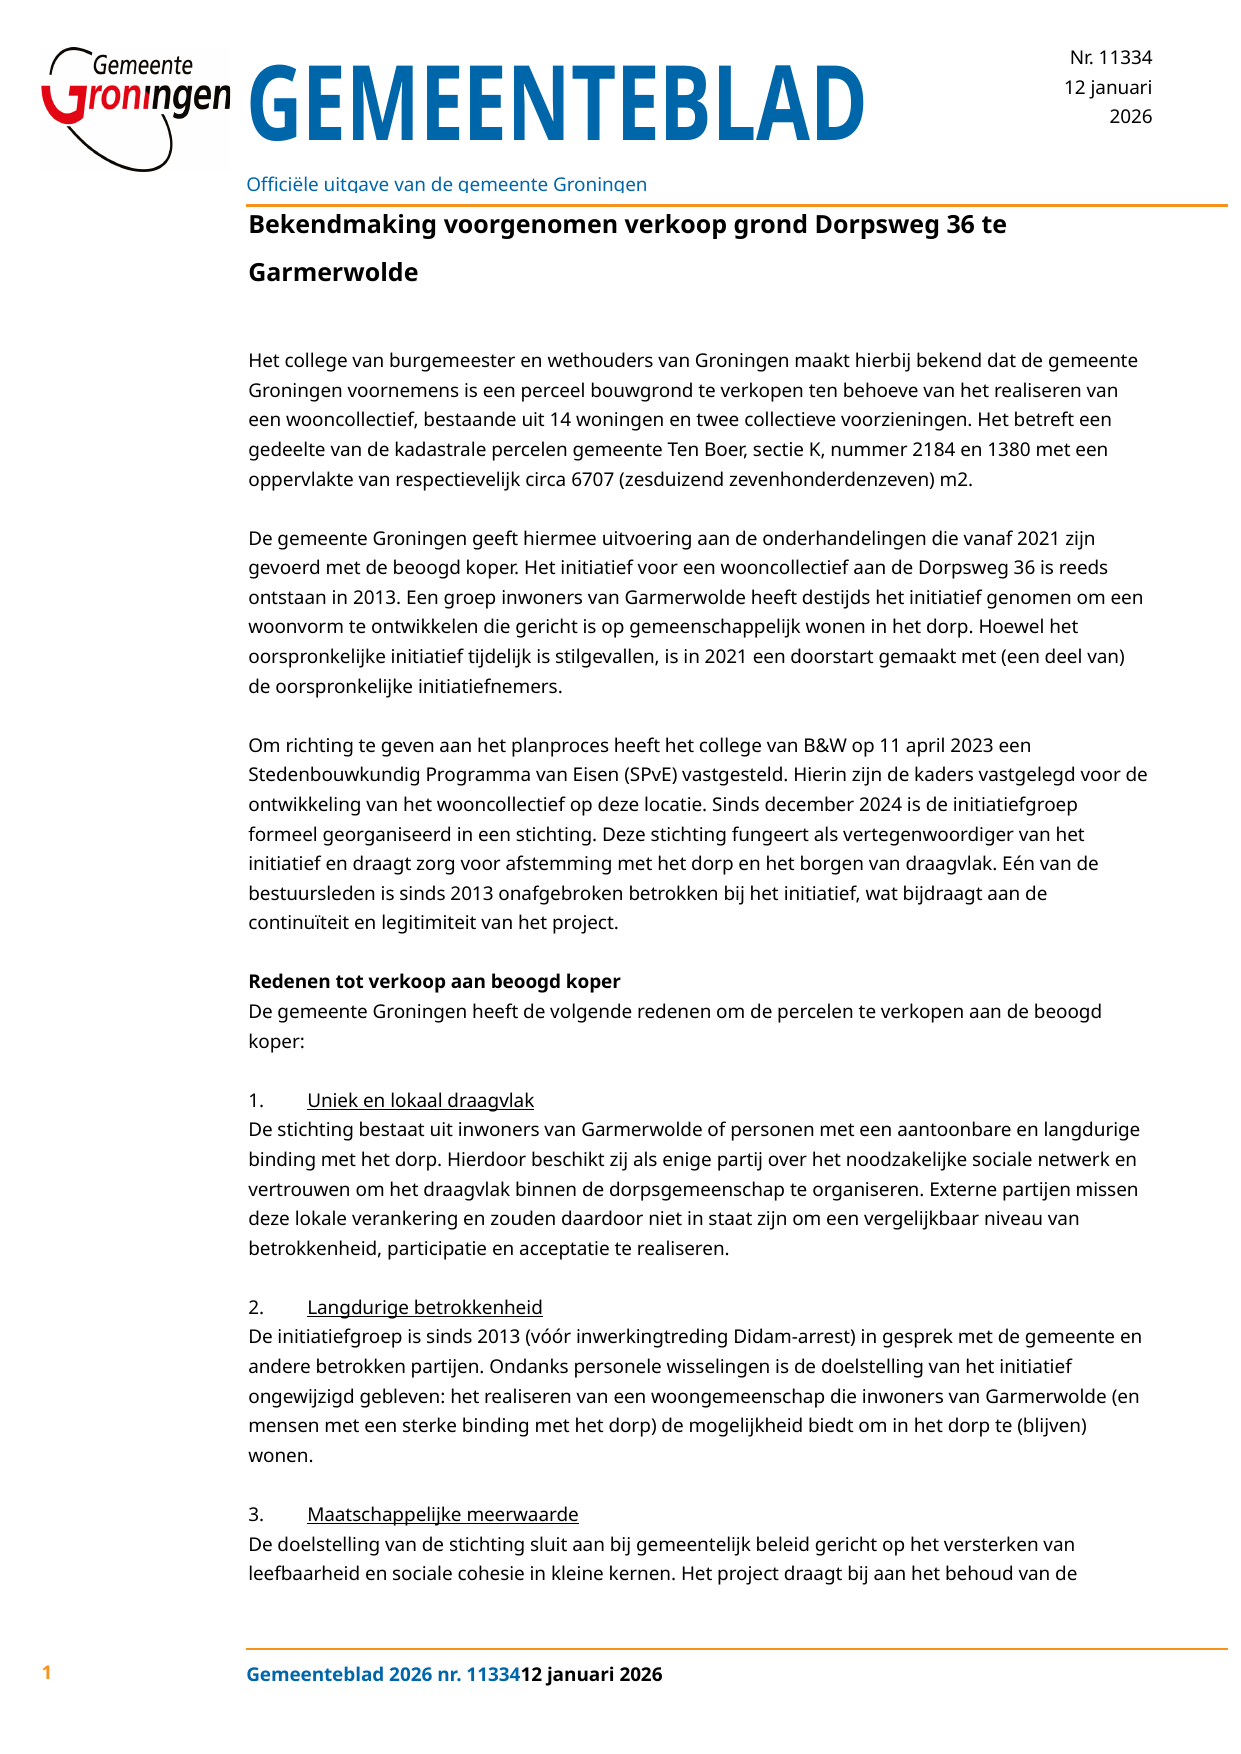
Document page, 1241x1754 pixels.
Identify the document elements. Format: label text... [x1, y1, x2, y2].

text De stichting bestaat uit inwoners van Garmerwolde of personen met een aantoonbare en langdurige binding met het dorp. Hierdoor beschikt zij als enige partij over het noodzakelijke sociale netwerk en vertrouwen om het draagvlak binnen de dorpsgemeenschap te organiseren. Externe partijen missen deze lokale verankering en zouden daardoor niet in staat zijn om een vergelijkbaar niveau van betrokkenheid, participatie en acceptatie te realiseren. [248, 1117, 1152, 1261]
text Het college van burgemeester en wethouders van Groningen maakt hierbij bekend dat de gemeente Groningen voornemens is een perceel bouwgrond te verkopen ten behoeve van het realiseren van een wooncollectief, bestaande uit 14 woningen en twee collectieve voorzieningen. Het betreft een gedeelte van de kadastrale percelen gemeente Ten Boer, sectie K, nummer 2184 en 1380 met een oppervlakte van respectievelijk circa 6707 (zesduizend zevenhonderdenzeven) m2. [248, 347, 1152, 492]
list Uniek en lokaal draagvlak [248, 1087, 1152, 1113]
text Redenen tot verkoop aan beoogd koper [248, 969, 1152, 994]
text Bekendmaking voorgenomen verkoop grond Dorpsweg 36 te Garmerwolde [248, 207, 1152, 288]
text De doelstelling van de stichting sluit aan bij gemeentelijk beleid gericht op het versterken van leefbaarheid en sociale cohesie in kleine kernen. Het project draagt bij aan het behoud van de [248, 1531, 1152, 1586]
text De gemeente Groningen heeft de volgende redenen om de percelen te verkopen aan de beoogd koper: [248, 998, 1152, 1054]
text Om richting te geven aan het planproces heeft het college van B&W op 11 april 2023 een Stedenbouwkundig Programma van Eisen (SPvE) vastgesteld. Hierin zijn de kaders vastgelegd voor de ontwikkeling van het wooncollectief op deze locatie. Sinds december 2024 is de initiatiefgroep formeel georganiseerd in een stichting. Deze stichting fungeert als vertegenwoordiger van het initiatief en draagt zorg voor afstemming met het dorp en het borgen van draagvlak. Eén van de bestuursleden is sinds 2013 onafgebroken betrokken bij het initiatief, wat bijdraagt aan de continuïteit en legitimiteit van het project. [248, 732, 1152, 935]
text De initiatiefgroep is sinds 2013 (vóór inwerkingtreding Didam-arrest) in gesprek met de gemeente en andere betrokken partijen. Ondanks personele wisselingen is de doelstelling van het initiatief ongewijzigd gebleven: het realiseren van een woongemeenschap die inwoners van Garmerwolde (en mensen met een sterke binding met het dorp) de mogelijkheid biedt om in het dorp te (blijven) wonen. [248, 1324, 1152, 1468]
picture [41, 47, 231, 172]
list Langdurige betrokkenheid [248, 1294, 1152, 1320]
list Maatschappelijke meerwaarde [248, 1501, 1152, 1527]
text De gemeente Groningen geeft hiermee uitvoering aan de onderhandelingen die vanaf 2021 zijn gevoerd met de beoogd koper. Het initiatief voor een wooncollectief aan de Dorpsweg 36 is reeds ontstaan in 2013. Een groep inwoners van Garmerwolde heeft destijds het initiatief genomen om een woonvorm te ontwikkelen die gericht is op gemeenschappelijk wonen in het dorp. Hoewel het oorspronkelijke initiatief tijdelijk is stilgevallen, is in 2021 een doorstart gemaakt met (een deel van) de oorspronkelijke initiatiefnemers. [248, 525, 1152, 699]
